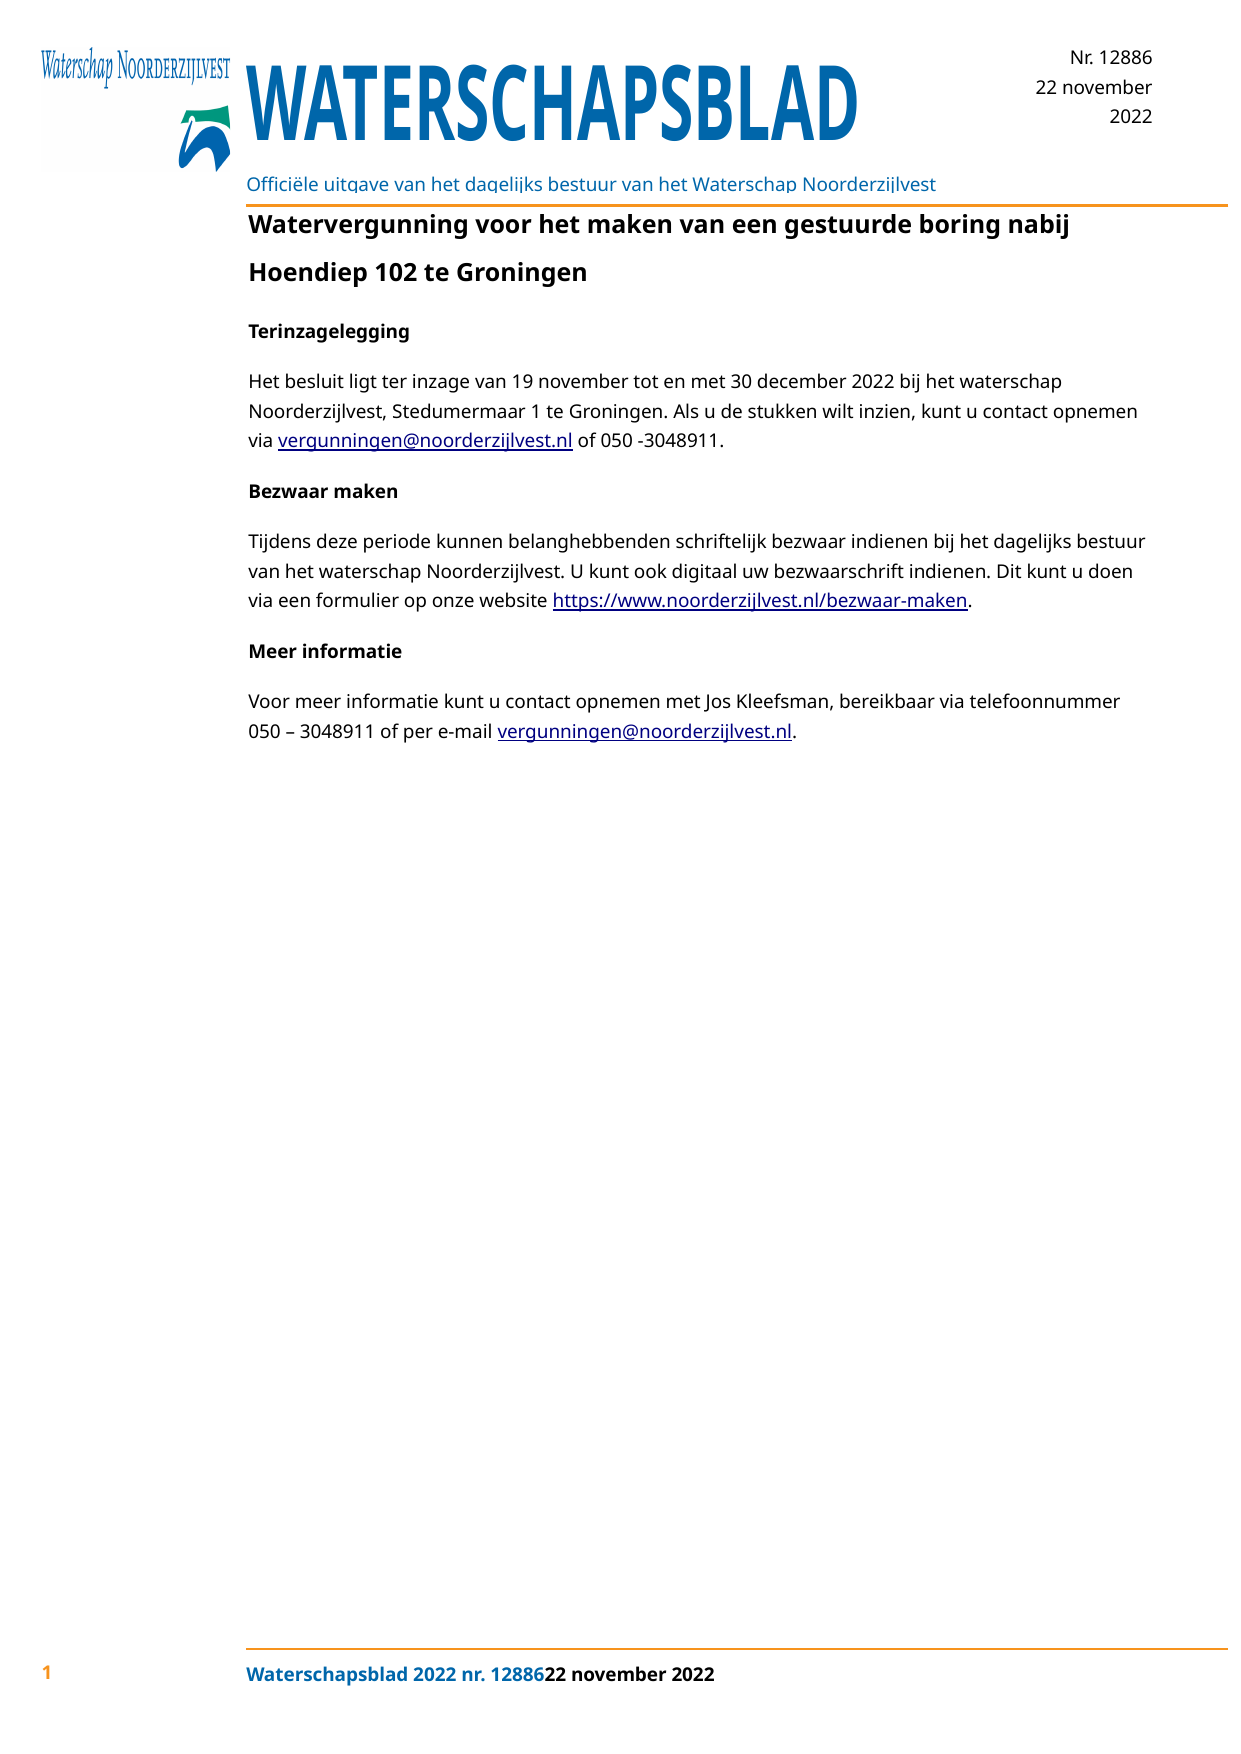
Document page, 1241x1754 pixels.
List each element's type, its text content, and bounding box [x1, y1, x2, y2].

text Meer informatie [248, 638, 1152, 664]
text Terinzagelegging [248, 318, 1152, 344]
text Voor meer informatie kunt u contact opnemen met Jos Kleefsman, bereikbaar via telefoonnummer 050 – 3048911 of per e-mail vergunningen@noorderzijlvest.nl. [248, 688, 1152, 744]
text Het besluit ligt ter inzage van 19 november tot en met 30 december 2022 bij het waterschap Noorderzijlvest, Stedumermaar 1 te Groningen. Als u de stukken wilt inzien, kunt u contact opnemen via vergunningen@noorderzijlvest.nl of 050 -3048911. [248, 368, 1152, 453]
text Bezwaar maken [248, 478, 1152, 504]
text Watervergunning voor het maken van een gestuurde boring nabij Hoendiep 102 te Groningen [248, 207, 1152, 288]
picture [41, 47, 231, 172]
text Tijdens deze periode kunnen belanghebbenden schriftelijk bezwaar indienen bij het dagelijks bestuur van het waterschap Noorderzijlvest. U kunt ook digitaal uw bezwaarschrift indienen. Dit kunt u doen via een formulier op onze website https://www.noorderzijlvest.nl/bezwaar-maken. [248, 528, 1152, 613]
